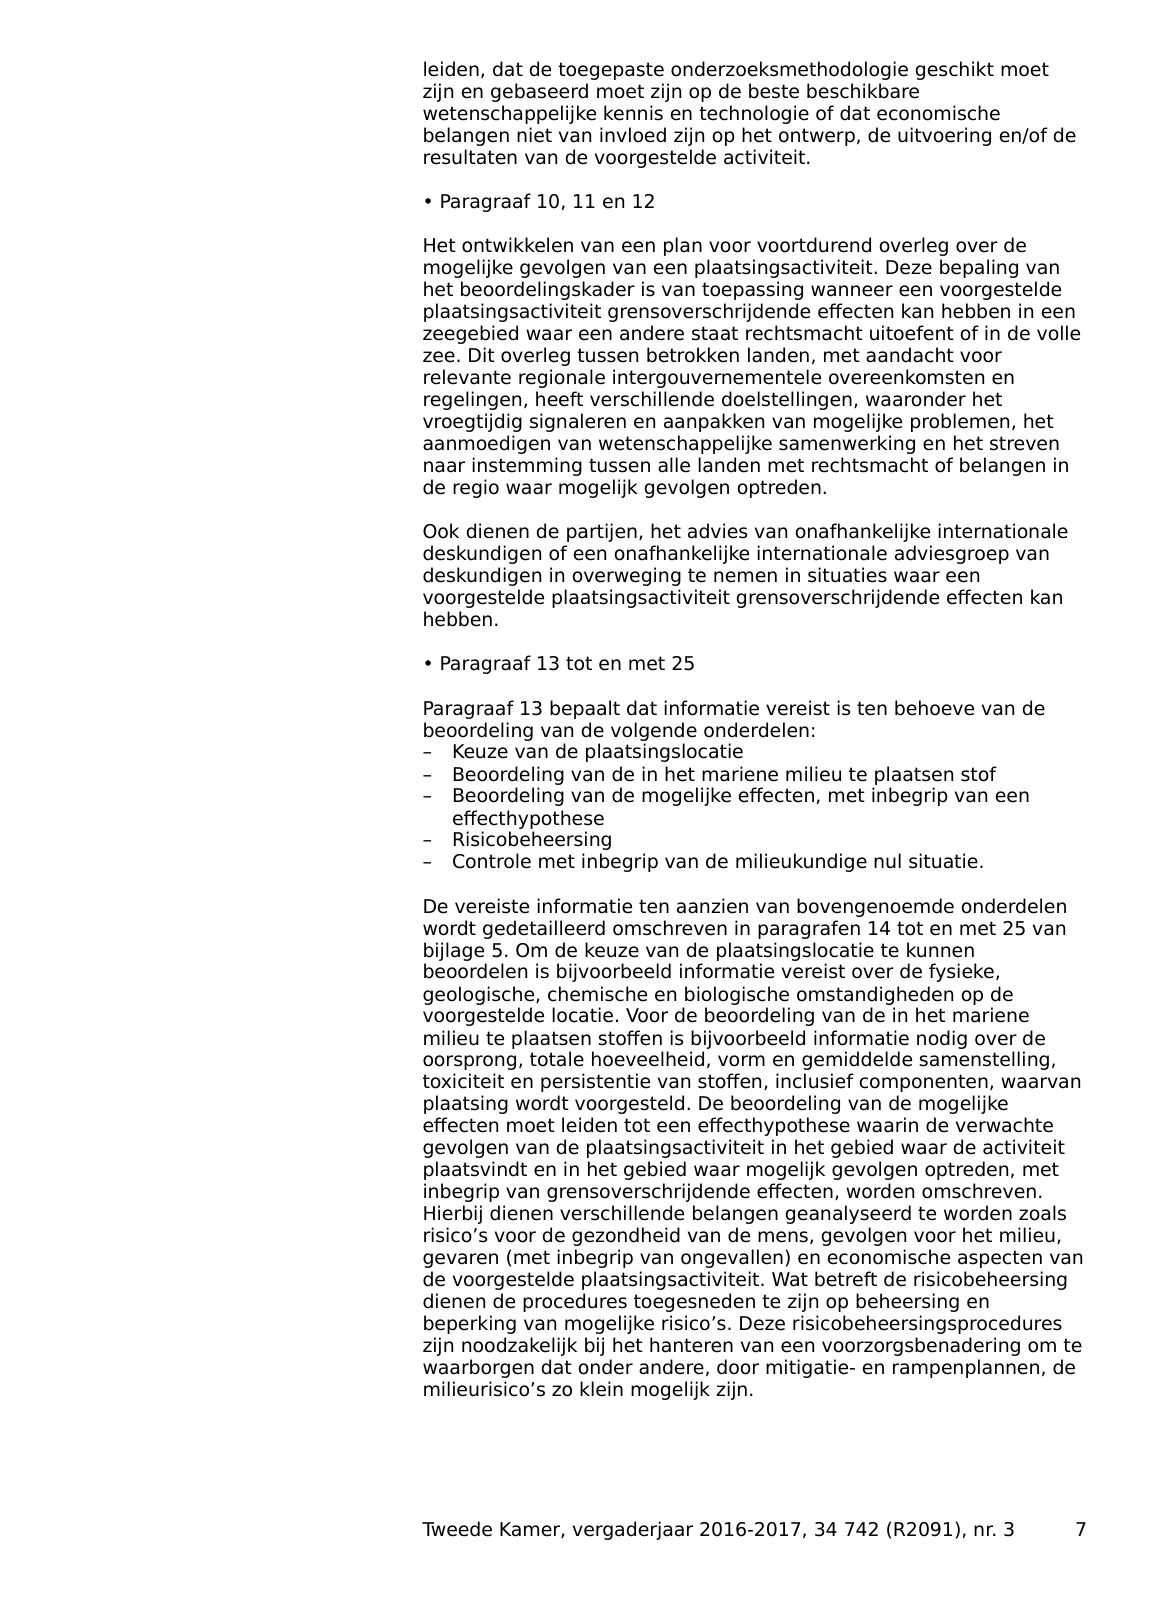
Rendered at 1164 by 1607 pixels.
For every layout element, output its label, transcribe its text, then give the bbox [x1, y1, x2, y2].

text leiden, dat de toegepaste onderzoeksmethodologie geschikt moet zijn en gebaseerd moet zijn op de beste beschikbare wetenschappelijke kennis en technologie of dat economische belangen niet van invloed zijn op het ontwerp, de uitvoering en/of de resultaten van de voorgestelde activiteit. [422, 59, 1087, 169]
subtitle • Paragraaf 13 tot en met 25 [422, 653, 1087, 675]
text Ook dienen de partijen, het advies van onafhankelijke internationale deskundigen of een onafhankelijke internationale adviesgroep van deskundigen in overweging te nemen in situaties waar een voorgestelde plaatsingsactiviteit grensoverschrijdende effecten kan hebben. [422, 521, 1087, 631]
text – Controle met inbegrip van de milieukundige nul situatie. [422, 851, 1087, 873]
text Het ontwikkelen van een plan voor voortdurend overleg over de mogelijke gevolgen van een plaatsingsactiviteit. Deze bepaling van het beoordelingskader is van toepassing wanneer een voorgestelde plaatsingsactiviteit grensoverschrijdende effecten kan hebben in een zeegebied waar een andere staat rechtsmacht uitoefent of in de volle zee. Dit overleg tussen betrokken landen, met aandacht voor relevante regionale intergouvernementele overeenkomsten en regelingen, heeft verschillende doelstellingen, waaronder het vroegtijdig signaleren en aanpakken van mogelijke problemen, het aanmoedigen van wetenschappelijke samenwerking en het streven naar instemming tussen alle landen met rechtsmacht of belangen in de regio waar mogelijk gevolgen optreden. [422, 235, 1087, 499]
text – Keuze van de plaatsingslocatie [422, 741, 1087, 763]
text Paragraaf 13 bepaalt dat informatie vereist is ten behoeve van de beoordeling van de volgende onderdelen: [422, 697, 1087, 741]
text – Beoordeling van de in het mariene milieu te plaatsen stof [422, 763, 1087, 785]
text – Risicobeheersing [422, 829, 1087, 851]
text De vereiste informatie ten aanzien van bovengenoemde onderdelen wordt gedetailleerd omschreven in paragrafen 14 tot en met 25 van bijlage 5. Om de keuze van de plaatsingslocatie te kunnen beoordelen is bijvoorbeeld informatie vereist over de fysieke, geologische, chemische en biologische omstandigheden op de voorgestelde locatie. Voor de beoordeling van de in het mariene milieu te plaatsen stoffen is bijvoorbeeld informatie nodig over de oorsprong, totale hoeveelheid, vorm en gemiddelde samenstelling, toxiciteit en persistentie van stoffen, inclusief componenten, waarvan plaatsing wordt voorgesteld. De beoordeling van de mogelijke effecten moet leiden tot een effecthypothese waarin de verwachte gevolgen van de plaatsingsactiviteit in het gebied waar de activiteit plaatsvindt en in het gebied waar mogelijk gevolgen optreden, met inbegrip van grensoverschrijdende effecten, worden omschreven. Hierbij dienen verschillende belangen geanalyseerd te worden zoals risico’s voor de gezondheid van de mens, gevolgen voor het milieu, gevaren (met inbegrip van ongevallen) en economische aspecten van de voorgestelde plaatsingsactiviteit. Wat betreft de risicobeheersing dienen de procedures toegesneden te zijn op beheersing en beperking van mogelijke risico’s. Deze risicobeheersingsprocedures zijn noodzakelijk bij het hanteren van een voorzorgsbenadering om te waarborgen dat onder andere, door mitigatie- en rampenplannen, de milieurisico’s zo klein mogelijk zijn. [422, 896, 1087, 1401]
text – Beoordeling van de mogelijke effecten, met inbegrip van een effecthypothese [422, 785, 1087, 829]
subtitle • Paragraaf 10, 11 en 12 [422, 191, 1087, 213]
